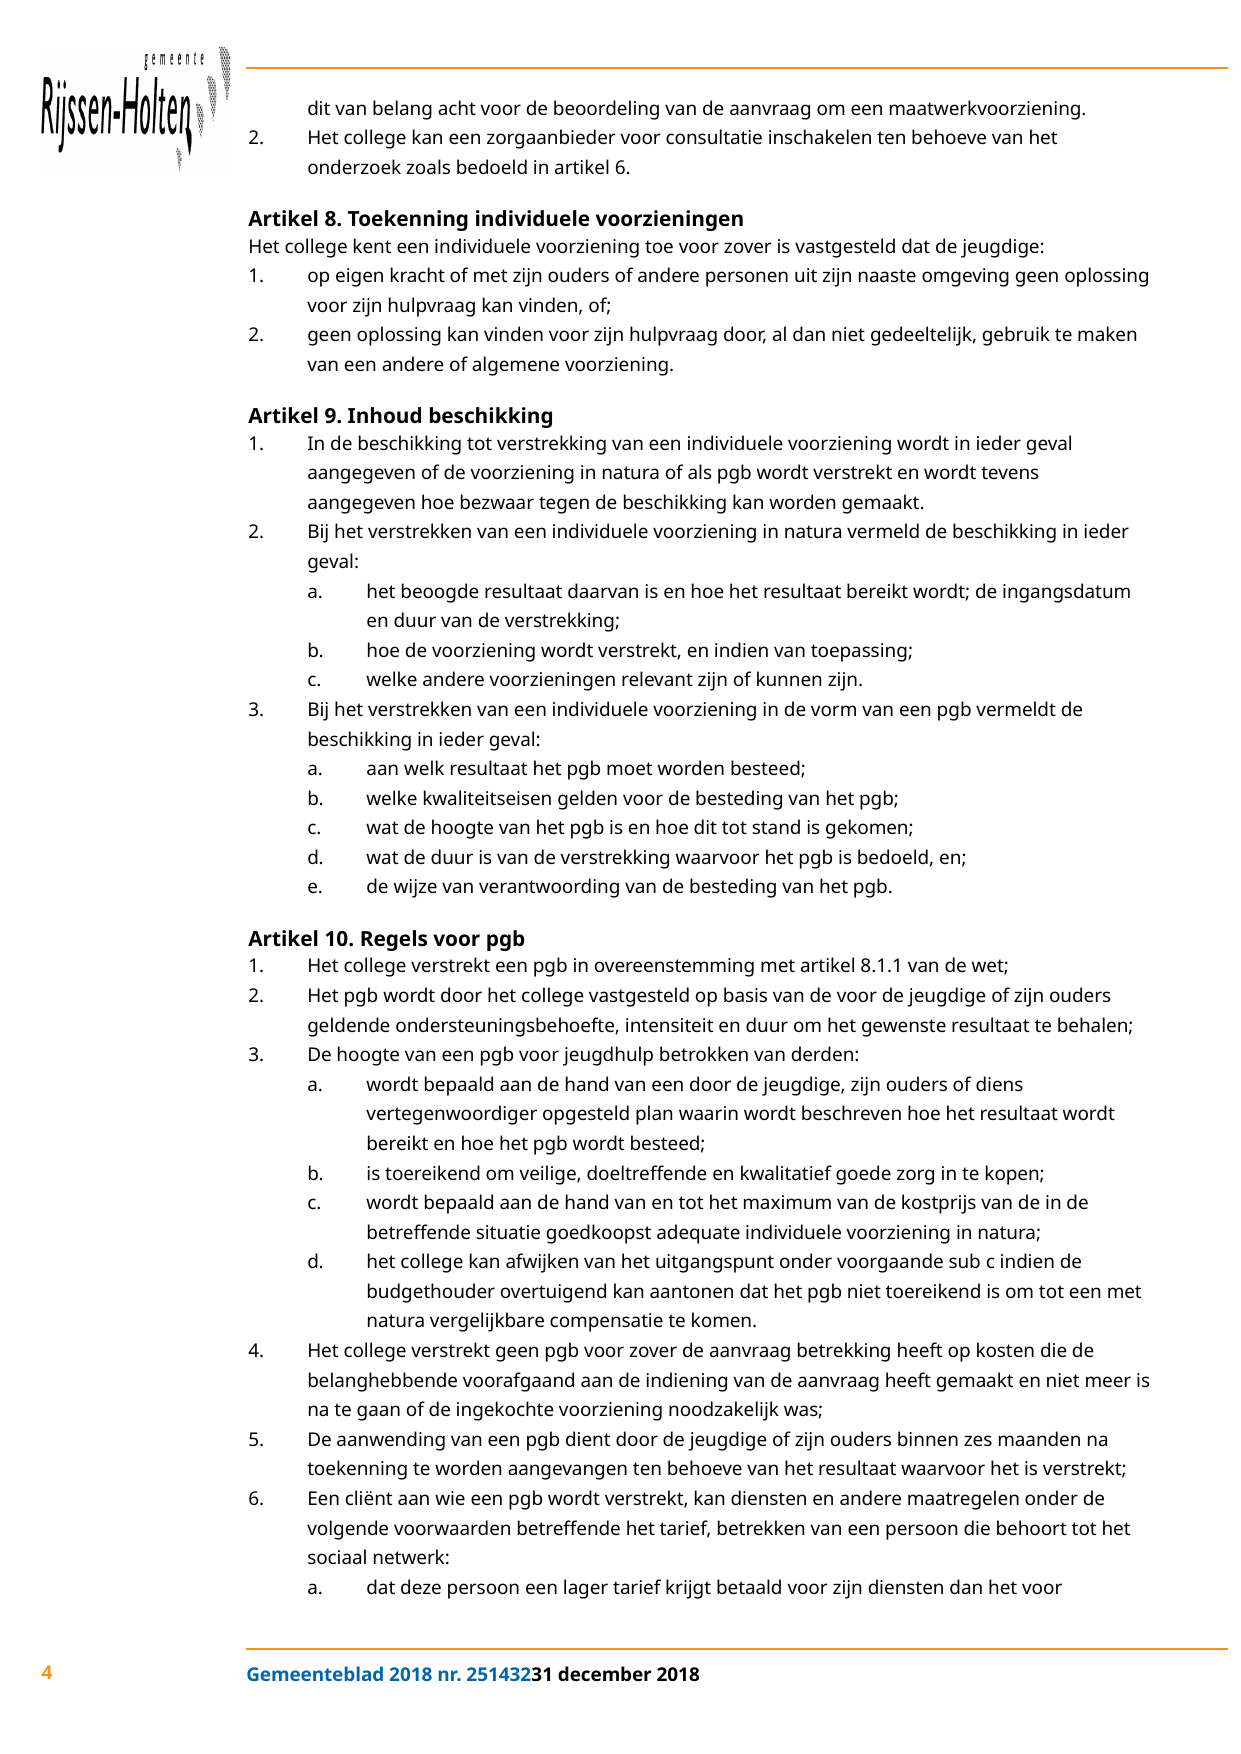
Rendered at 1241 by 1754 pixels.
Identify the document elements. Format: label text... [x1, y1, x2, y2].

list op eigen kracht of met zijn ouders of andere personen uit zijn naaste omgeving geen oplossing voor zijn hulpvraag kan vinden, of; [248, 262, 1152, 318]
list Het college verstrekt een pgb in overeenstemming met artikel 8.1.1 van de wet; [248, 953, 1152, 978]
list de wijze van verantwoording van de besteding van het pgb. [307, 874, 1152, 899]
list Bij het verstrekken van een individuele voorziening in de vorm van een pgb vermeldt de beschikking in ieder geval: [248, 696, 1152, 752]
list dit van belang acht voor de beoordeling van de aanvraag om een maatwerkvoorziening. [248, 95, 1152, 121]
list wordt bepaald aan de hand van een door de jeugdige, zijn ouders of diens vertegenwoordiger opgesteld plan waarin wordt beschreven hoe het resultaat wordt bereikt en hoe het pgb wordt besteed; [307, 1071, 1152, 1156]
list Het college verstrekt geen pgb voor zover de aanvraag betrekking heeft op kosten die de belanghebbende voorafgaand aan de indiening van de aanvraag heeft gemaakt en niet meer is na te gaan of de ingekochte voorziening noodzakelijk was; [248, 1337, 1152, 1422]
list is toereikend om veilige, doeltreffende en kwalitatief goede zorg in te kopen; [307, 1160, 1152, 1185]
list wat de duur is van de verstrekking waarvoor het pgb is bedoeld, en; [307, 844, 1152, 870]
text Artikel 9. Inhoud beschikking [248, 402, 1152, 430]
list Het college kan een zorgaanbieder voor consultatie inschakelen ten behoeve van het onderzoek zoals bedoeld in artikel 6. [248, 124, 1152, 180]
text Artikel 8. Toekenning individuele voorzieningen [248, 204, 1152, 233]
list Het pgb wordt door het college vastgesteld op basis van de voor de jeugdige of zijn ouders geldende ondersteuningsbehoefte, intensiteit en duur om het gewenste resultaat te behalen; [248, 982, 1152, 1037]
list wordt bepaald aan de hand van en tot het maximum van de kostprijs van de in de betreffende situatie goedkoopst adequate individuele voorziening in natura; [307, 1189, 1152, 1244]
list dat deze persoon een lager tarief krijgt betaald voor zijn diensten dan het voor [307, 1574, 1152, 1599]
list welke kwaliteitseisen gelden voor de besteding van het pgb; [307, 785, 1152, 811]
list het college kan afwijken van het uitgangspunt onder voorgaande sub c indien de budgethouder overtuigend kan aantonen dat het pgb niet toereikend is om tot een met natura vergelijkbare compensatie te komen. [307, 1248, 1152, 1333]
text Het college kent een individuele voorziening toe voor zover is vastgesteld dat de jeugdige: [248, 233, 1152, 258]
list De aanwending van een pgb dient door de jeugdige of zijn ouders binnen zes maanden na toekenning te worden aangevangen ten behoeve van het resultaat waarvoor het is verstrekt; [248, 1426, 1152, 1481]
list het beoogde resultaat daarvan is en hoe het resultaat bereikt wordt; de ingangsdatum en duur van de verstrekking; [307, 578, 1152, 633]
list geen oplossing kan vinden voor zijn hulpvraag door, al dan niet gedeeltelijk, gebruik te maken van een andere of algemene voorziening. [248, 322, 1152, 377]
list welke andere voorzieningen relevant zijn of kunnen zijn. [307, 667, 1152, 692]
list wat de hoogte van het pgb is en hoe dit tot stand is gekomen; [307, 814, 1152, 840]
picture [41, 47, 231, 172]
list Een cliënt aan wie een pgb wordt verstrekt, kan diensten en andere maatregelen onder de volgende voorwaarden betreffende het tarief, betrekken van een persoon die behoort tot het sociaal netwerk: [248, 1485, 1152, 1570]
list In de beschikking tot verstrekking van een individuele voorziening wordt in ieder geval aangegeven of de voorziening in natura of als pgb wordt verstrekt en wordt tevens aangegeven hoe bezwaar tegen de beschikking kan worden gemaakt. [248, 430, 1152, 515]
list hoe de voorziening wordt verstrekt, en indien van toepassing; [307, 637, 1152, 663]
list Bij het verstrekken van een individuele voorziening in natura vermeld de beschikking in ieder geval: [248, 519, 1152, 574]
text Artikel 10. Regels voor pgb [248, 924, 1152, 953]
list aan welk resultaat het pgb moet worden besteed; [307, 755, 1152, 781]
list De hoogte van een pgb voor jeugdhulp betrokken van derden: [248, 1041, 1152, 1067]
